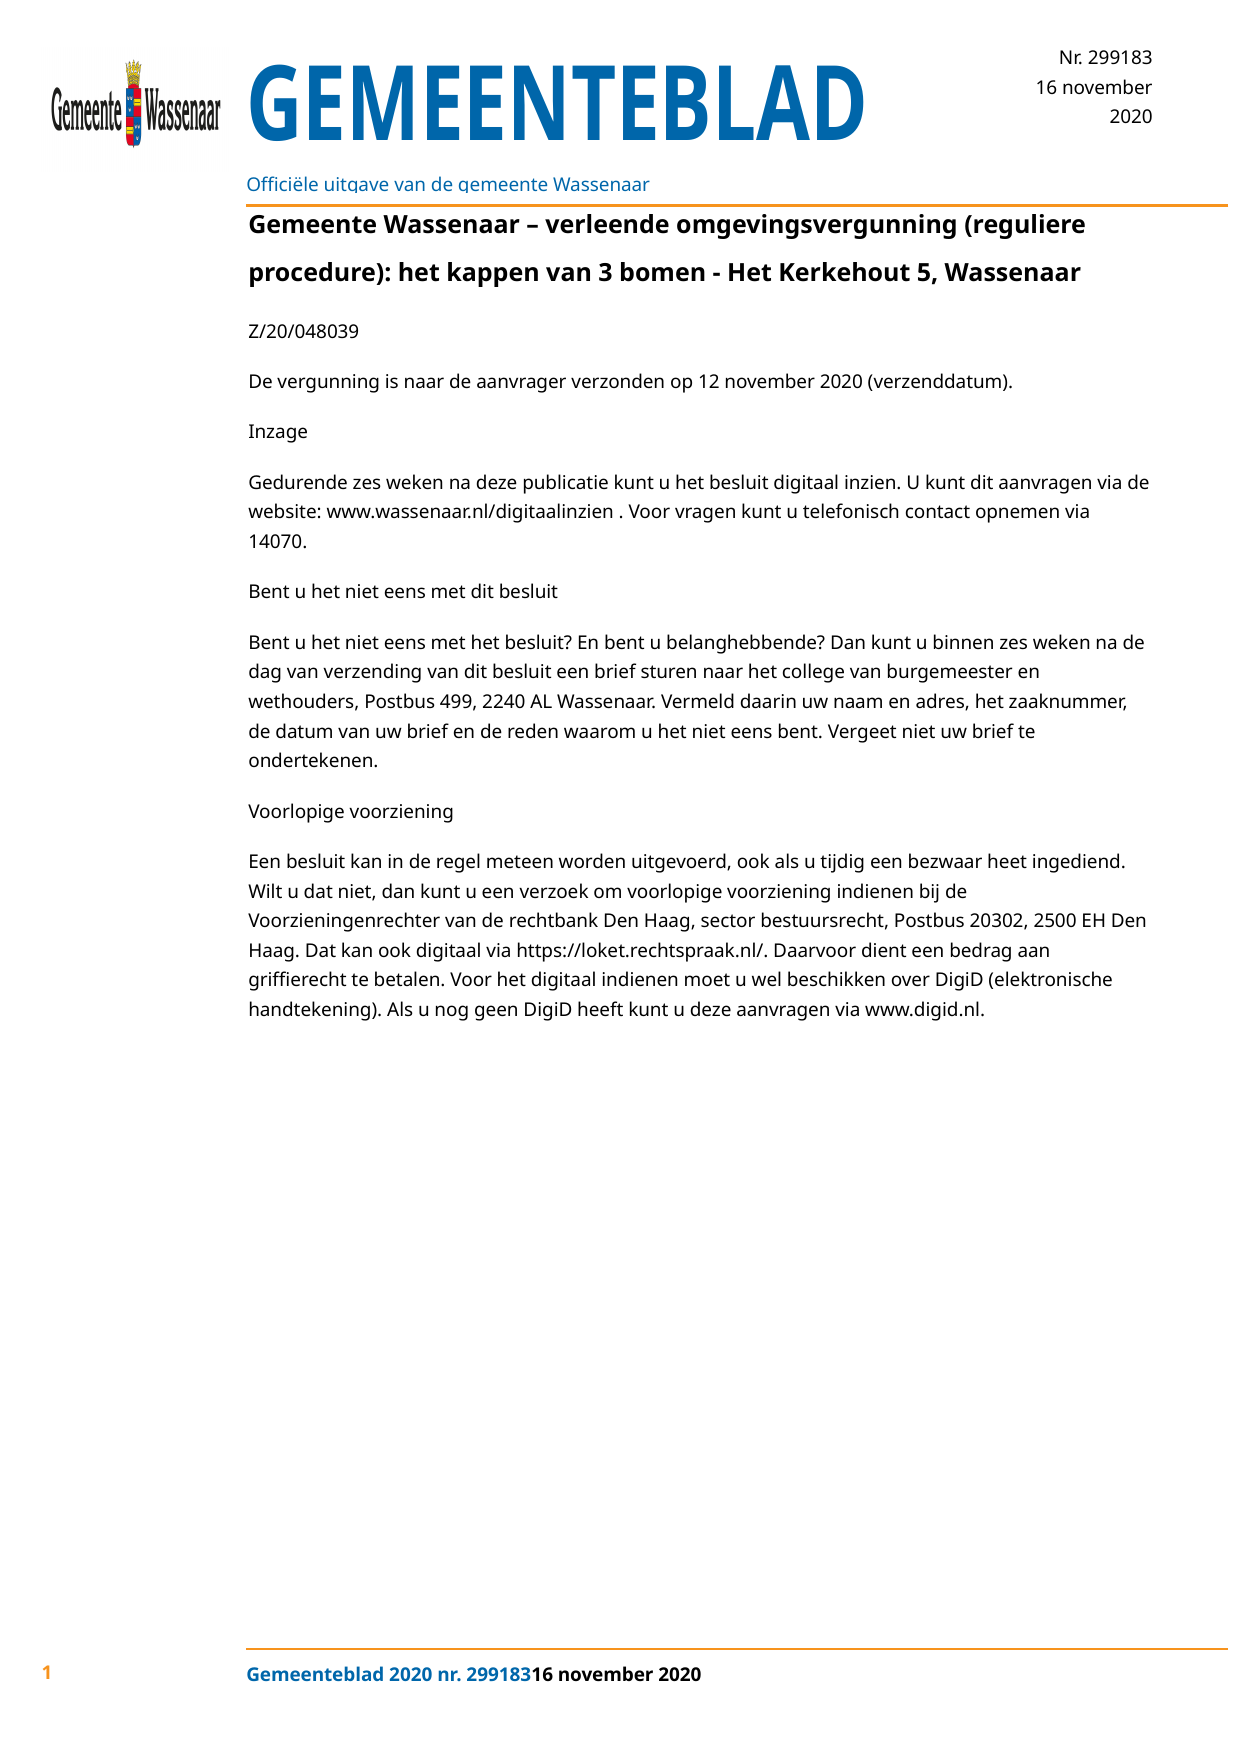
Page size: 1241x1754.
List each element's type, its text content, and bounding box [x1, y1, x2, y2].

text Inzage [248, 419, 1152, 444]
text Gemeente Wassenaar – verleende omgevingsvergunning (reguliere procedure): het kappen van 3 bomen - Het Kerkehout 5, Wassenaar [248, 207, 1152, 288]
text Voorlopige voorziening [248, 798, 1152, 824]
text Gedurende zes weken na deze publicatie kunt u het besluit digitaal inzien. U kunt dit aanvragen via de website: www.wassenaar.nl/digitaalinzien . Voor vragen kunt u telefonisch contact opnemen via 14070. [248, 469, 1152, 554]
text Z/20/048039 [248, 318, 1152, 344]
text De vergunning is naar de aanvrager verzonden op 12 november 2020 (verzenddatum). [248, 368, 1152, 394]
text Bent u het niet eens met het besluit? En bent u belanghebbende? Dan kunt u binnen zes weken na de dag van verzending van dit besluit een brief sturen naar het college van burgemeester en wethouders, Postbus 499, 2240 AL Wassenaar. Vermeld daarin uw naam en adres, het zaaknummer, de datum van uw brief en de reden waarom u het niet eens bent. Vergeet niet uw brief te ondertekenen. [248, 629, 1152, 773]
text Een besluit kan in de regel meteen worden uitgevoerd, ook als u tijdig een bezwaar heet ingediend. Wilt u dat niet, dan kunt u een verzoek om voorlopige voorziening indienen bij de Voorzieningenrechter van de rechtbank Den Haag, sector bestuursrecht, Postbus 20302, 2500 EH Den Haag. Dat kan ook digitaal via https://loket.rechtspraak.nl/. Daarvoor dient een bedrag aan griffierecht te betalen. Voor het digitaal indienen moet u wel beschikken over DigiD (elektronische handtekening). Als u nog geen DigiD heeft kunt u deze aanvragen via www.digid.nl. [248, 848, 1152, 1022]
text Bent u het niet eens met dit besluit [248, 579, 1152, 604]
picture [41, 47, 231, 172]
